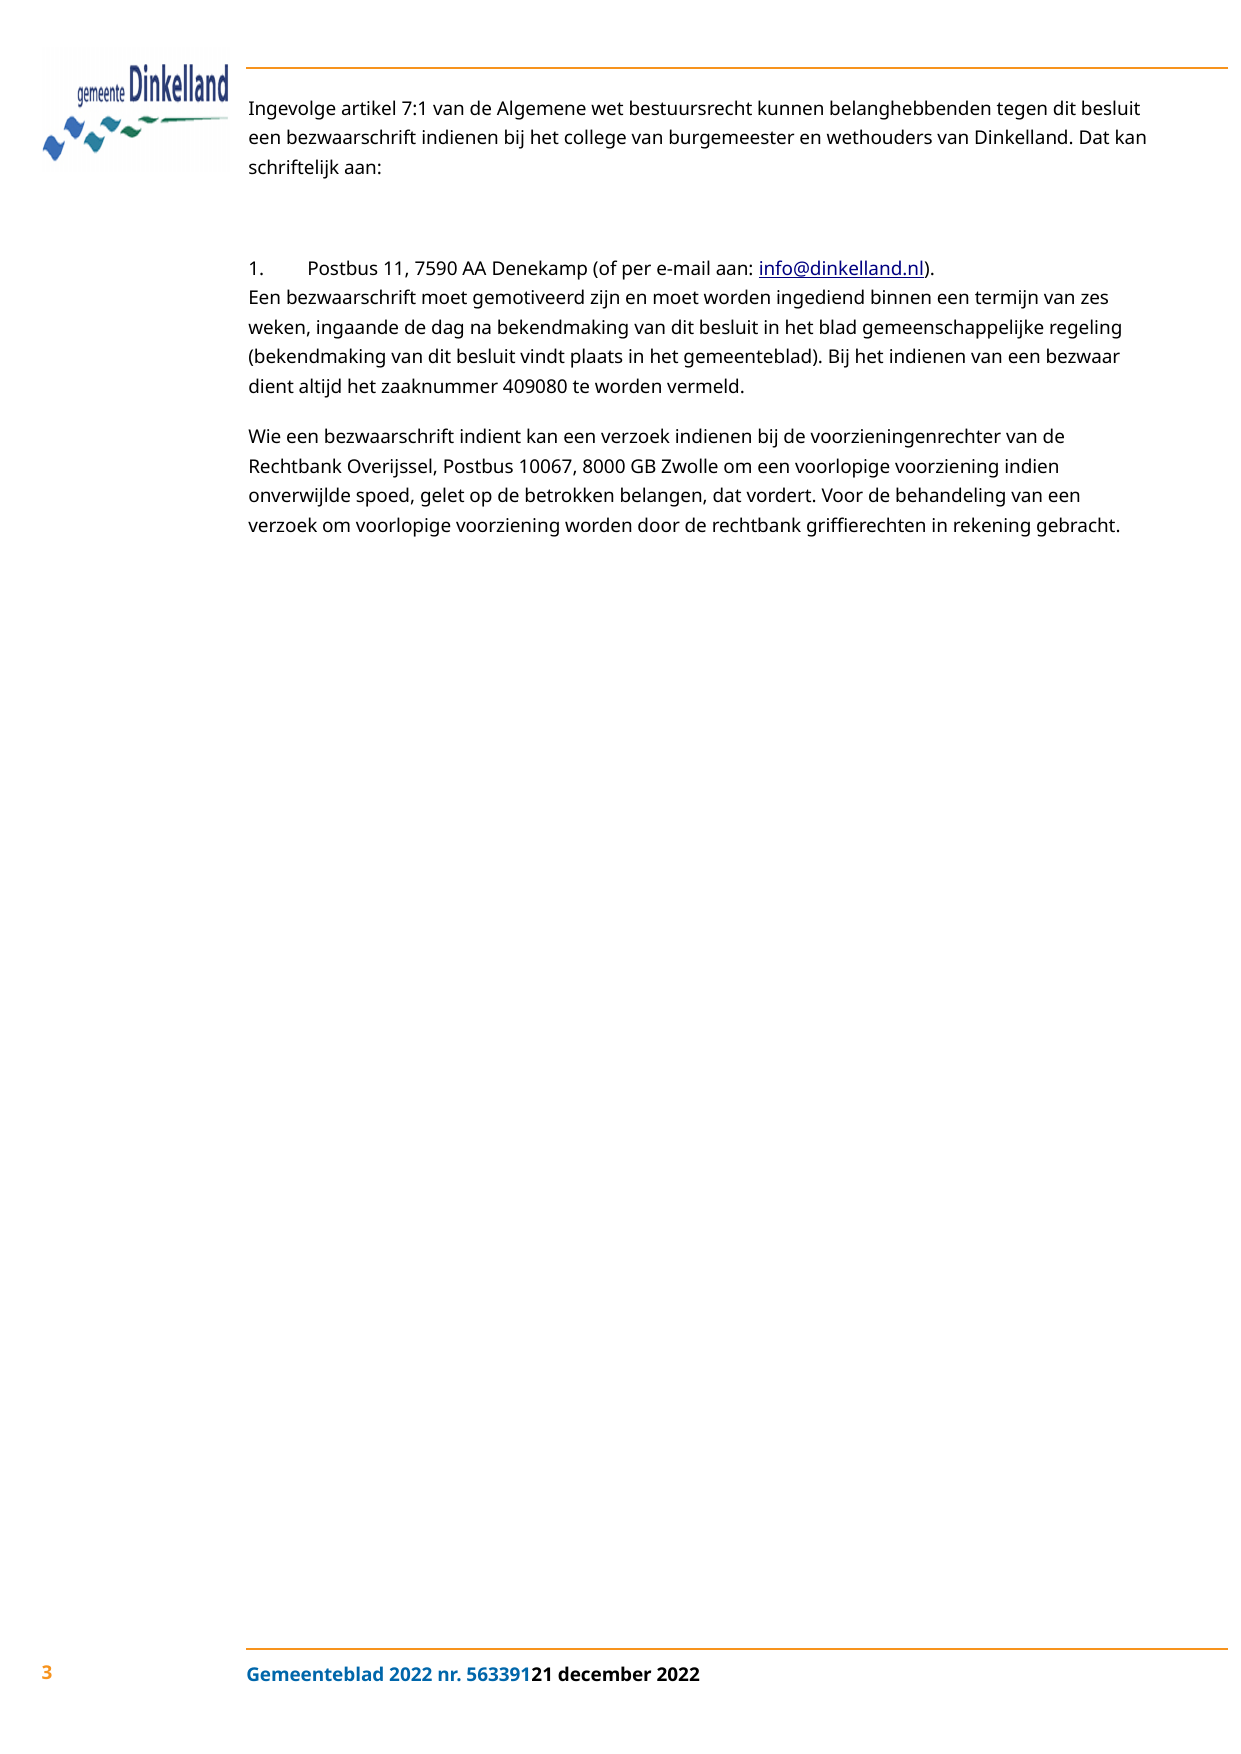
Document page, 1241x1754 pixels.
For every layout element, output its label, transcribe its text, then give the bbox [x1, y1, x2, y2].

text Wie een bezwaarschrift indient kan een verzoek indienen bij de voorzieningenrechter van de Rechtbank Overijssel, Postbus 10067, 8000 GB Zwolle om een voorlopige voorziening indien onverwijlde spoed, gelet op de betrokken belangen, dat vordert. Voor de behandeling van een verzoek om voorlopige voorziening worden door de rechtbank griffierechten in rekening gebracht. [248, 423, 1152, 538]
list Postbus 11, 7590 AA Denekamp (of per e-mail aan: info@dinkelland.nl). [248, 255, 1152, 281]
picture [41, 47, 231, 172]
text Een bezwaarschrift moet gemotiveerd zijn en moet worden ingediend binnen een termijn van zes weken, ingaande de dag na bekendmaking van dit besluit in het blad gemeenschappelijke regeling (bekendmaking van dit besluit vindt plaats in het gemeenteblad). Bij het indienen van een bezwaar dient altijd het zaaknummer 409080 te worden vermeld. [248, 284, 1152, 399]
text Ingevolge artikel 7:1 van de Algemene wet bestuursrecht kunnen belanghebbenden tegen dit besluit een bezwaarschrift indienen bij het college van burgemeester en wethouders van Dinkelland. Dat kan schriftelijk aan: [248, 95, 1152, 180]
